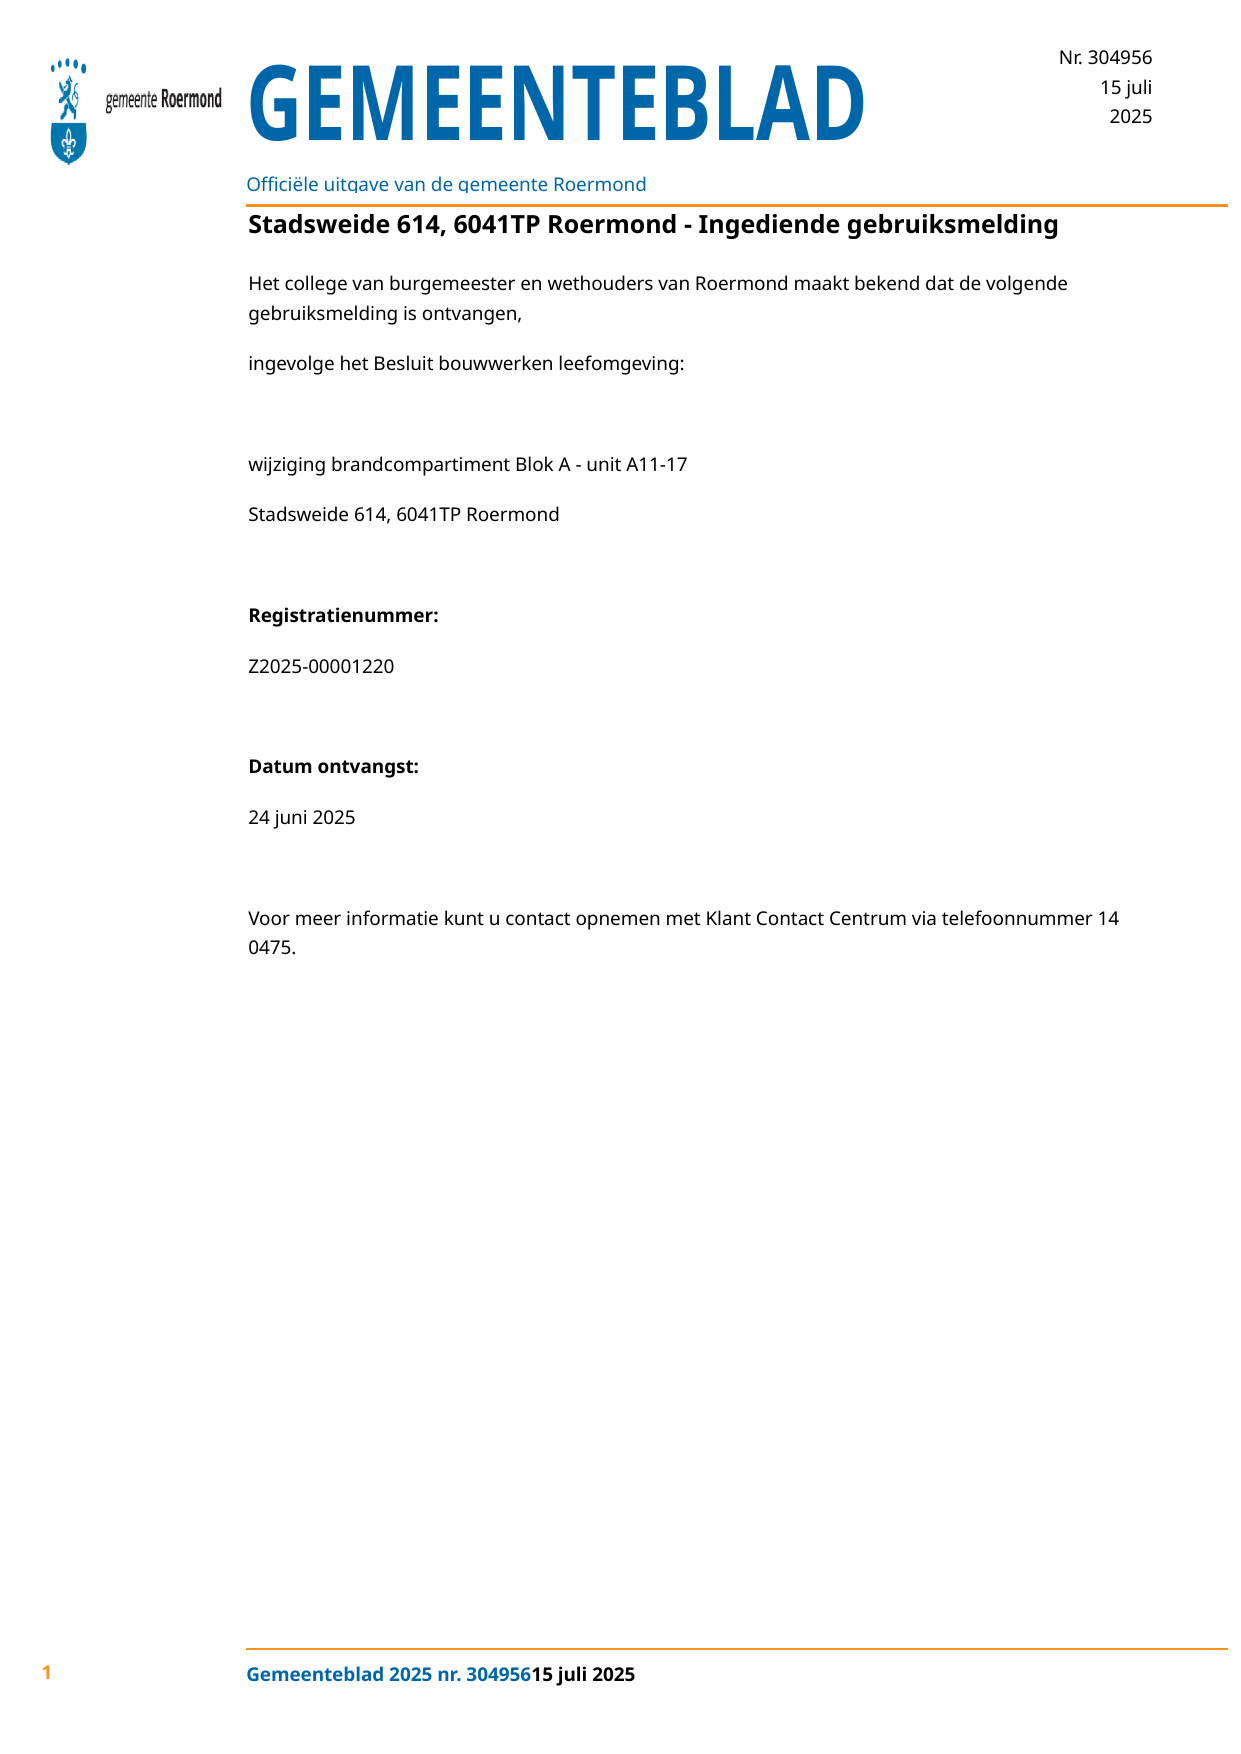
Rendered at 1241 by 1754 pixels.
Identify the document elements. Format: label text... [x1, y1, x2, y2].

text ingevolge het Besluit bouwwerken leefomgeving: [248, 350, 1152, 376]
text Datum ontvangst: [248, 754, 1152, 779]
text Z2025-00001220 [248, 653, 1152, 678]
text Stadsweide 614, 6041TP Roermond [248, 502, 1152, 527]
text Stadsweide 614, 6041TP Roermond - Ingediende gebruiksmelding [248, 207, 1152, 241]
text wijziging brandcompartiment Blok A - unit A11-17 [248, 451, 1152, 477]
text Het college van burgemeester en wethouders van Roermond maakt bekend dat de volgende gebruiksmelding is ontvangen, [248, 270, 1152, 326]
picture [41, 47, 231, 172]
text 24 juni 2025 [248, 804, 1152, 830]
text Voor meer informatie kunt u contact opnemen met Klant Contact Centrum via telefoonnummer 14 0475. [248, 905, 1152, 960]
text Registratienummer: [248, 602, 1152, 628]
